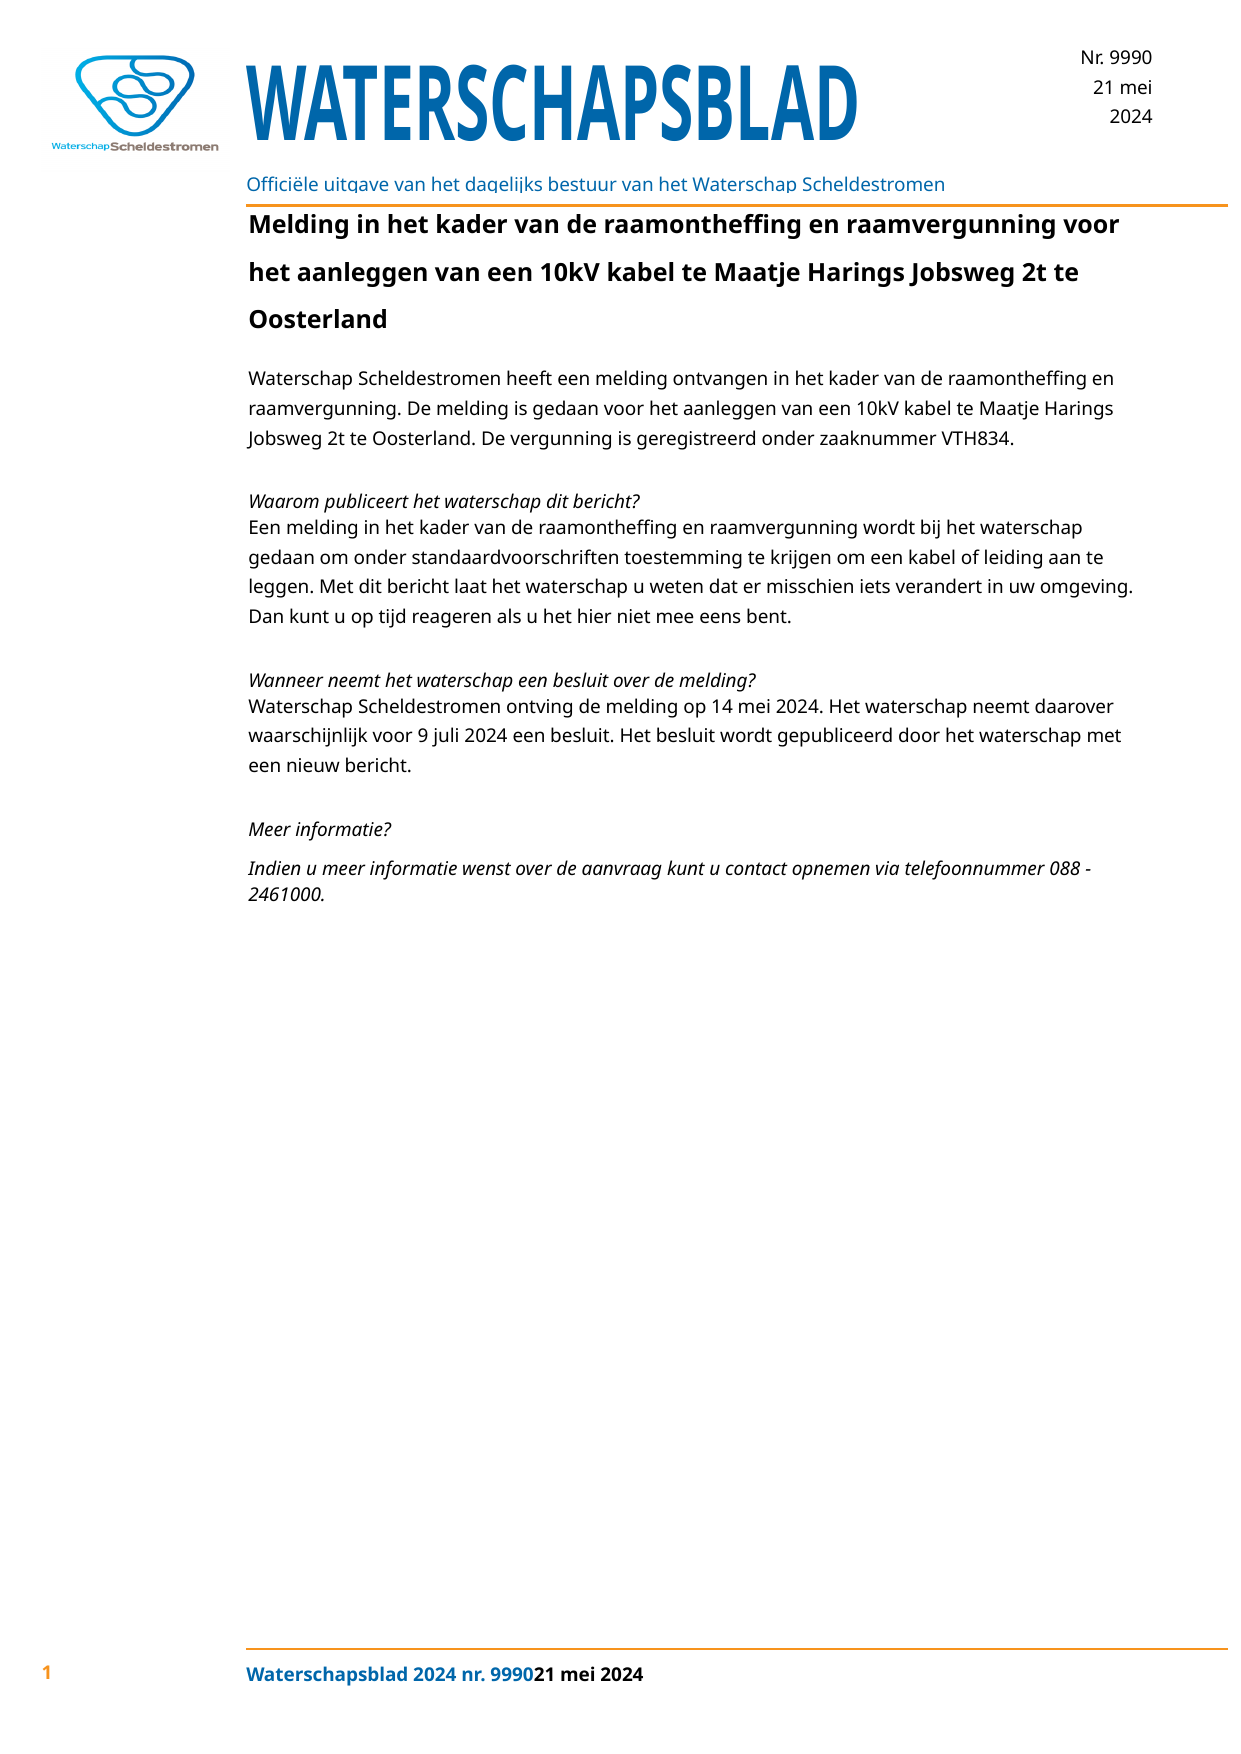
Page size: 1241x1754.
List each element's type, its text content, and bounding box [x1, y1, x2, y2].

text Wanneer neemt het waterschap een besluit over de melding? [248, 667, 1152, 693]
text Meer informatie? [248, 816, 1152, 842]
text Waterschap Scheldestromen ontving de melding op 14 mei 2024. Het waterschap neemt daarover waarschijnlijk voor 9 juli 2024 een besluit. Het besluit wordt gepubliceerd door het waterschap met een nieuw bericht. [248, 693, 1152, 778]
picture [41, 47, 231, 172]
text Waarom publiceert het waterschap dit bericht? [248, 489, 1152, 514]
text Melding in het kader van de raamontheffing en raamvergunning voor het aanleggen van een 10kV kabel te Maatje Harings Jobsweg 2t te Oosterland [248, 207, 1152, 336]
text Indien u meer informatie wenst over de aanvraag kunt u contact opnemen via telefoonnummer 088 - 2461000. [248, 855, 1152, 907]
text Een melding in het kader van de raamontheffing en raamvergunning wordt bij het waterschap gedaan om onder standaardvoorschriften toestemming te krijgen om een kabel of leiding aan te leggen. Met dit bericht laat het waterschap u weten dat er misschien iets verandert in uw omgeving. Dan kunt u op tijd reageren als u het hier niet mee eens bent. [248, 514, 1152, 629]
text Waterschap Scheldestromen heeft een melding ontvangen in het kader van de raamontheffing en raamvergunning. De melding is gedaan voor het aanleggen van een 10kV kabel te Maatje Harings Jobsweg 2t te Oosterland. De vergunning is geregistreerd onder zaaknummer VTH834. [248, 366, 1152, 450]
